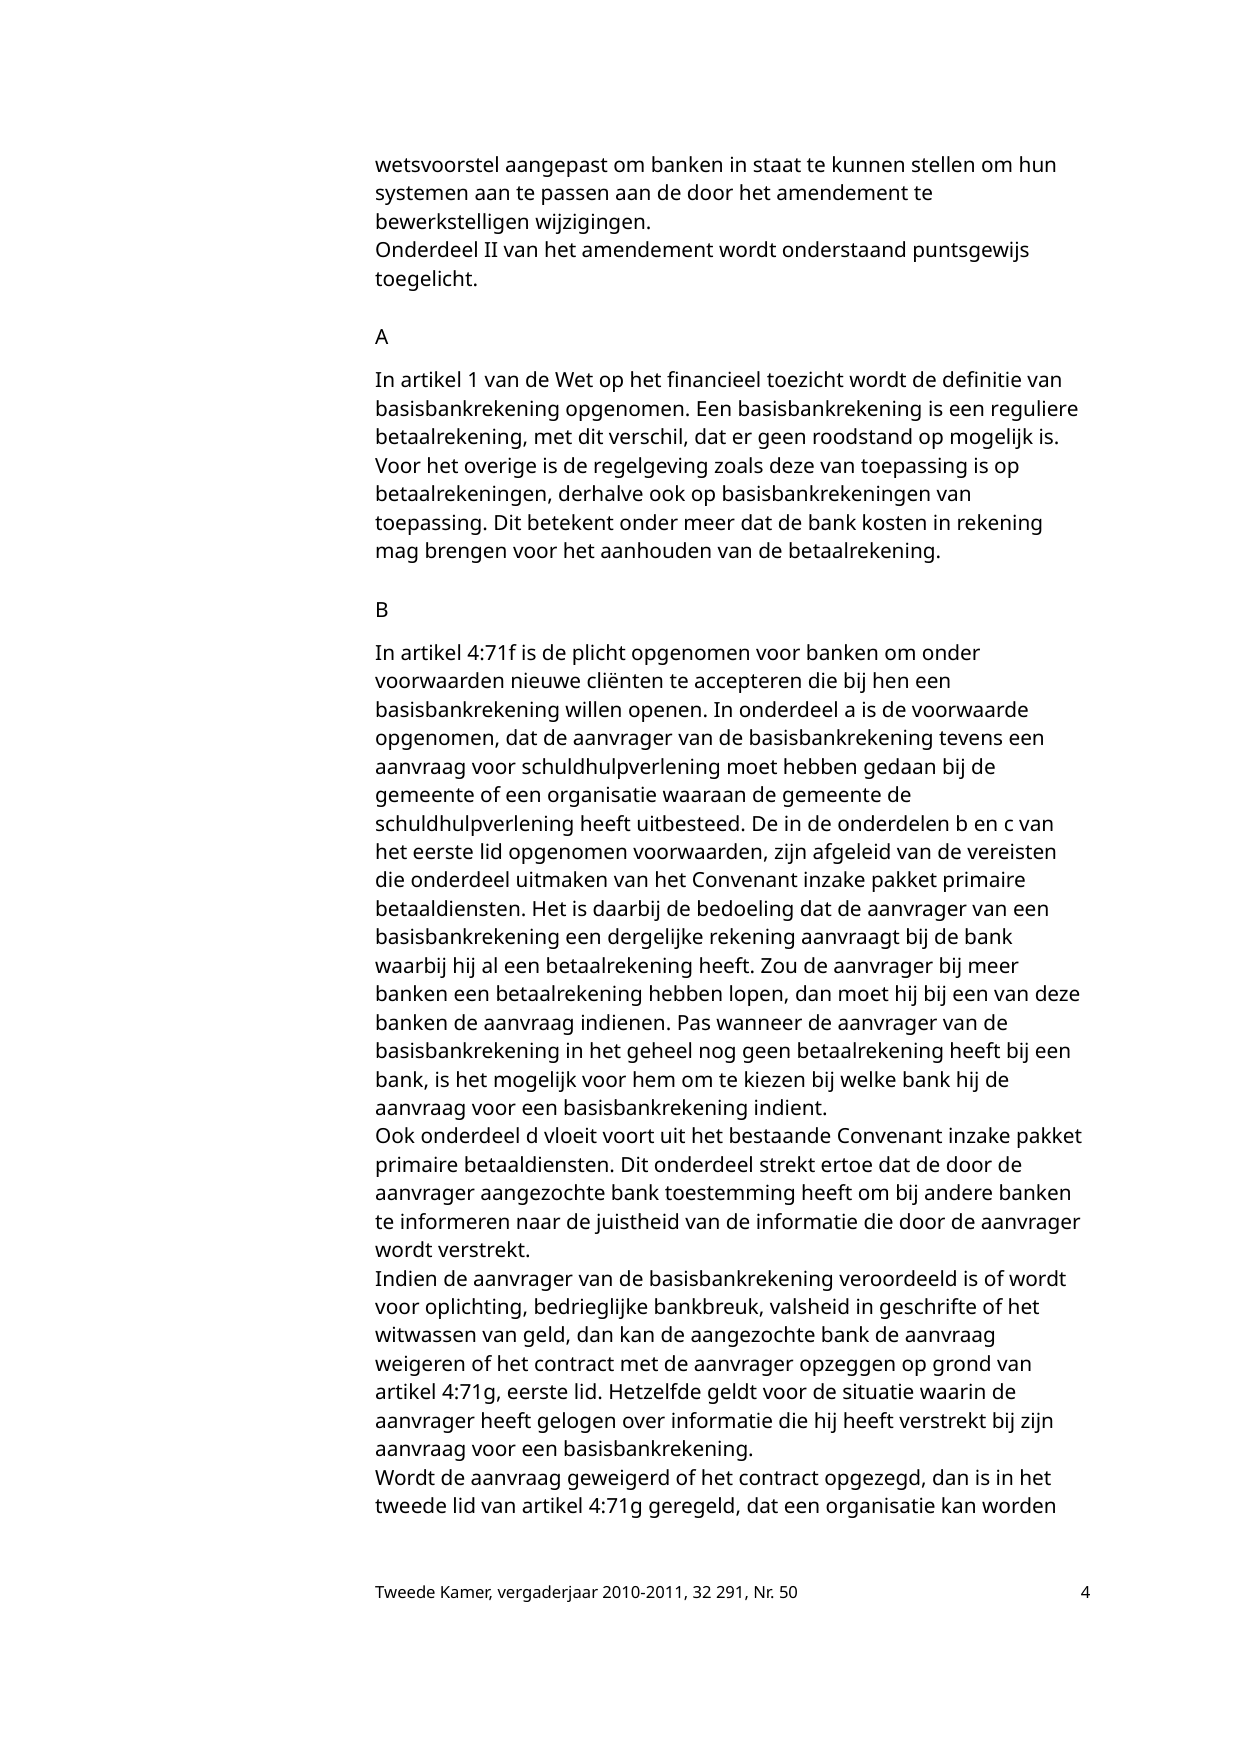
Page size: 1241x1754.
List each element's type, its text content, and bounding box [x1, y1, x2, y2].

text In artikel 1 van de Wet op het financieel toezicht wordt de definitie van basisbankrekening opgenomen. Een basisbankrekening is een reguliere betaalrekening, met dit verschil, dat er geen roodstand op mogelijk is. Voor het overige is de regelgeving zoals deze van toepassing is op betaalrekeningen, derhalve ook op basisbankrekeningen van toepassing. Dit betekent onder meer dat de bank kosten in rekening mag brengen voor het aanhouden van de betaalrekening. [375, 366, 1090, 565]
text B [375, 595, 1090, 623]
text In artikel 4:71f is de plicht opgenomen voor banken om onder voorwaarden nieuwe cliënten te accepteren die bij hen een basisbankrekening willen openen. In onderdeel a is de voorwaarde opgenomen, dat de aanvrager van de basisbankrekening tevens een aanvraag voor schuldhulpverlening moet hebben gedaan bij de gemeente of een organisatie waaraan de gemeente de schuldhulpverlening heeft uitbesteed. De in de onderdelen b en c van het eerste lid opgenomen voorwaarden, zijn afgeleid van de vereisten die onderdeel uitmaken van het Convenant inzake pakket primaire betaaldiensten. Het is daarbij de bedoeling dat de aanvrager van een basisbankrekening een dergelijke rekening aanvraagt bij de bank waarbij hij al een betaalrekening heeft. Zou de aanvrager bij meer banken een betaalrekening hebben lopen, dan moet hij bij een van deze banken de aanvraag indienen. Pas wanneer de aanvrager van de basisbankrekening in het geheel nog geen betaalrekening heeft bij een bank, is het mogelijk voor hem om te kiezen bij welke bank hij de aanvraag voor een basisbankrekening indient. [375, 638, 1090, 1122]
text A [375, 322, 1090, 351]
text Wordt de aanvraag geweigerd of het contract opgezegd, dan is in het tweede lid van artikel 4:71g geregeld, dat een organisatie kan worden [375, 1463, 1090, 1520]
text wetsvoorstel aangepast om banken in staat te kunnen stellen om hun systemen aan te passen aan de door het amendement te bewerkstelligen wijzigingen. [375, 150, 1090, 235]
text Onderdeel II van het amendement wordt onderstaand puntsgewijs toegelicht. [375, 235, 1090, 292]
text Indien de aanvrager van de basisbankrekening veroordeeld is of wordt voor oplichting, bedrieglijke bankbreuk, valsheid in geschrifte of het witwassen van geld, dan kan de aangezochte bank de aanvraag weigeren of het contract met de aanvrager opzeggen op grond van artikel 4:71g, eerste lid. Hetzelfde geldt voor de situatie waarin de aanvrager heeft gelogen over informatie die hij heeft verstrekt bij zijn aanvraag voor een basisbankrekening. [375, 1264, 1090, 1463]
text Ook onderdeel d vloeit voort uit het bestaande Convenant inzake pakket primaire betaaldiensten. Dit onderdeel strekt ertoe dat de door de aanvrager aangezochte bank toestemming heeft om bij andere banken te informeren naar de juistheid van de informatie die door de aanvrager wordt verstrekt. [375, 1122, 1090, 1264]
